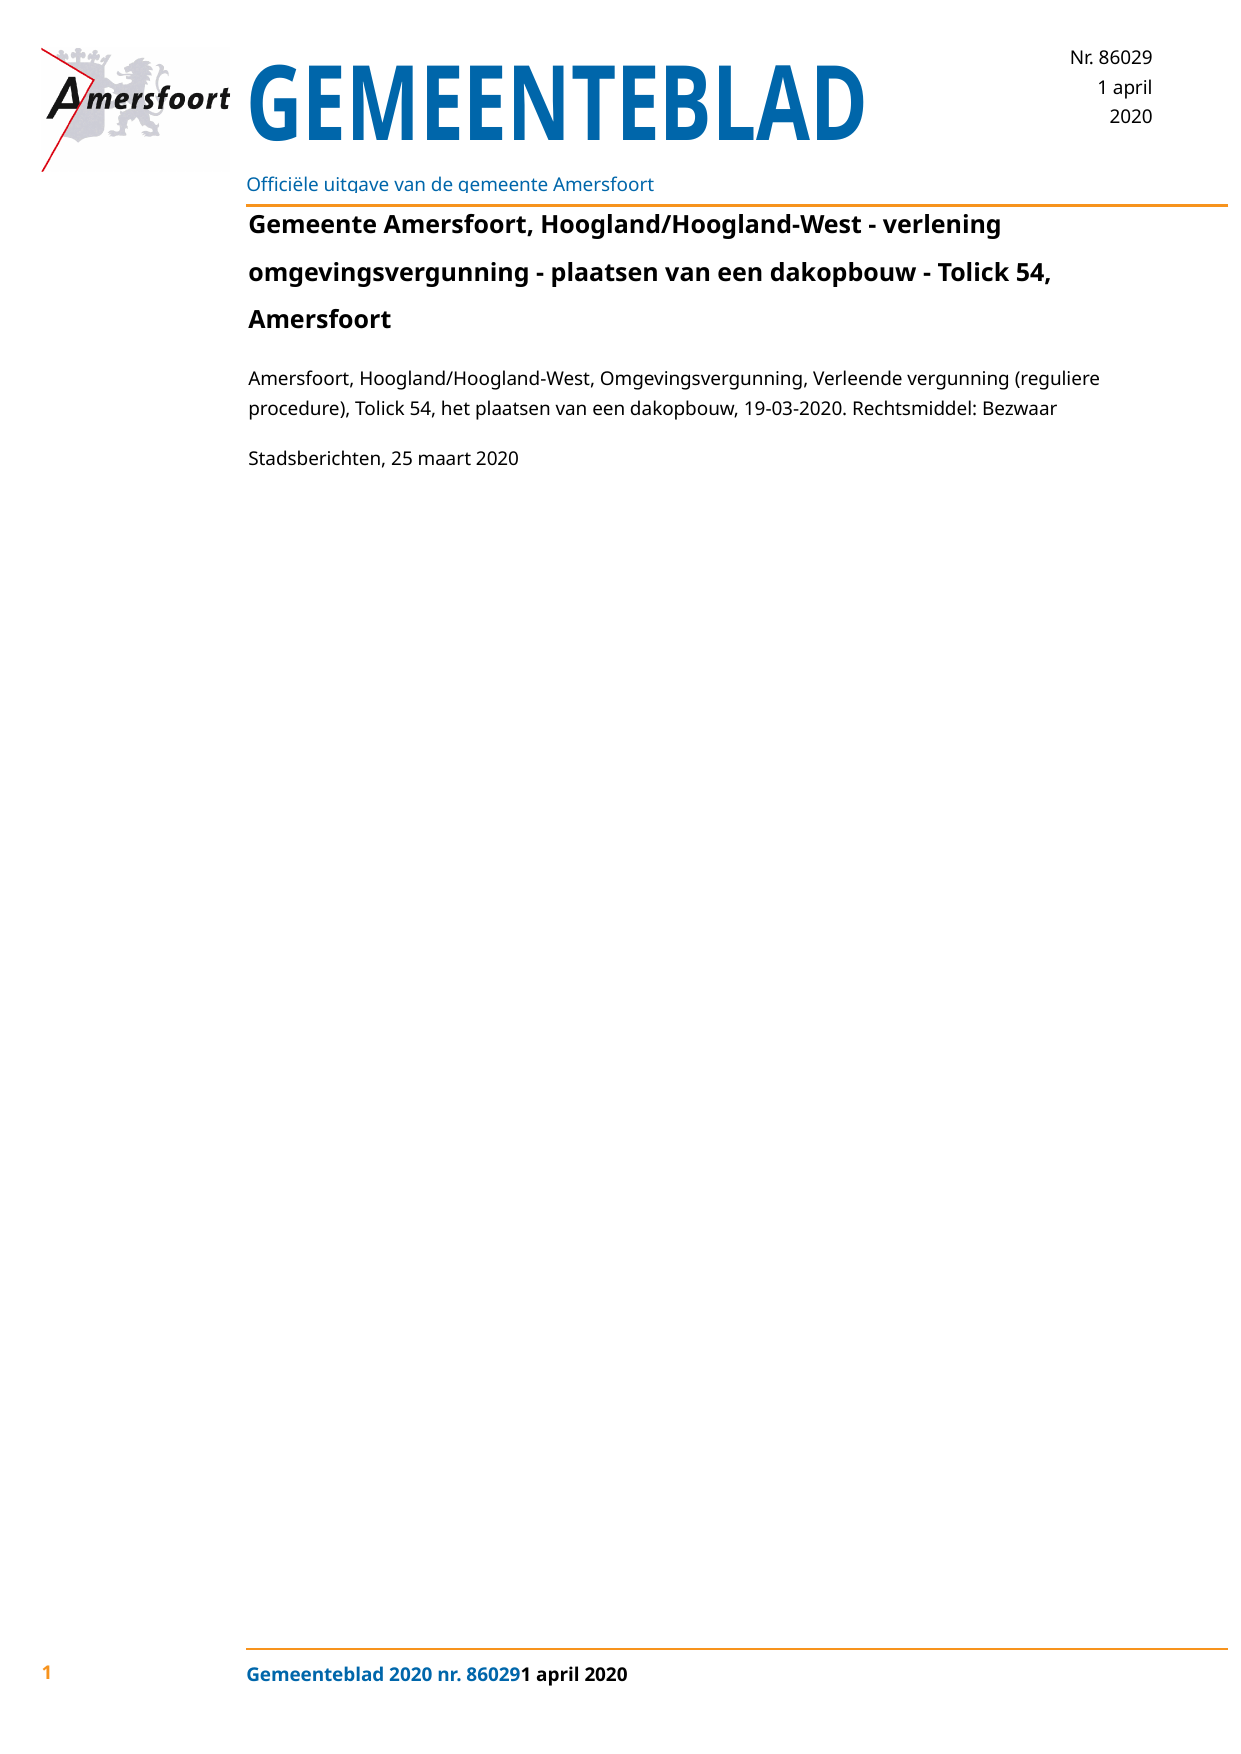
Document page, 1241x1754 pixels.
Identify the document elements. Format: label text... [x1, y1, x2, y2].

text Stadsberichten, 25 maart 2020 [248, 446, 1152, 471]
text Amersfoort, Hoogland/Hoogland-West, Omgevingsvergunning, Verleende vergunning (reguliere procedure), Tolick 54, het plaatsen van een dakopbouw, 19-03-2020. Rechtsmiddel: Bezwaar [248, 366, 1152, 421]
text Gemeente Amersfoort, Hoogland/Hoogland-West - verlening omgevingsvergunning - plaatsen van een dakopbouw - Tolick 54, Amersfoort [248, 207, 1152, 336]
picture [41, 47, 231, 172]
